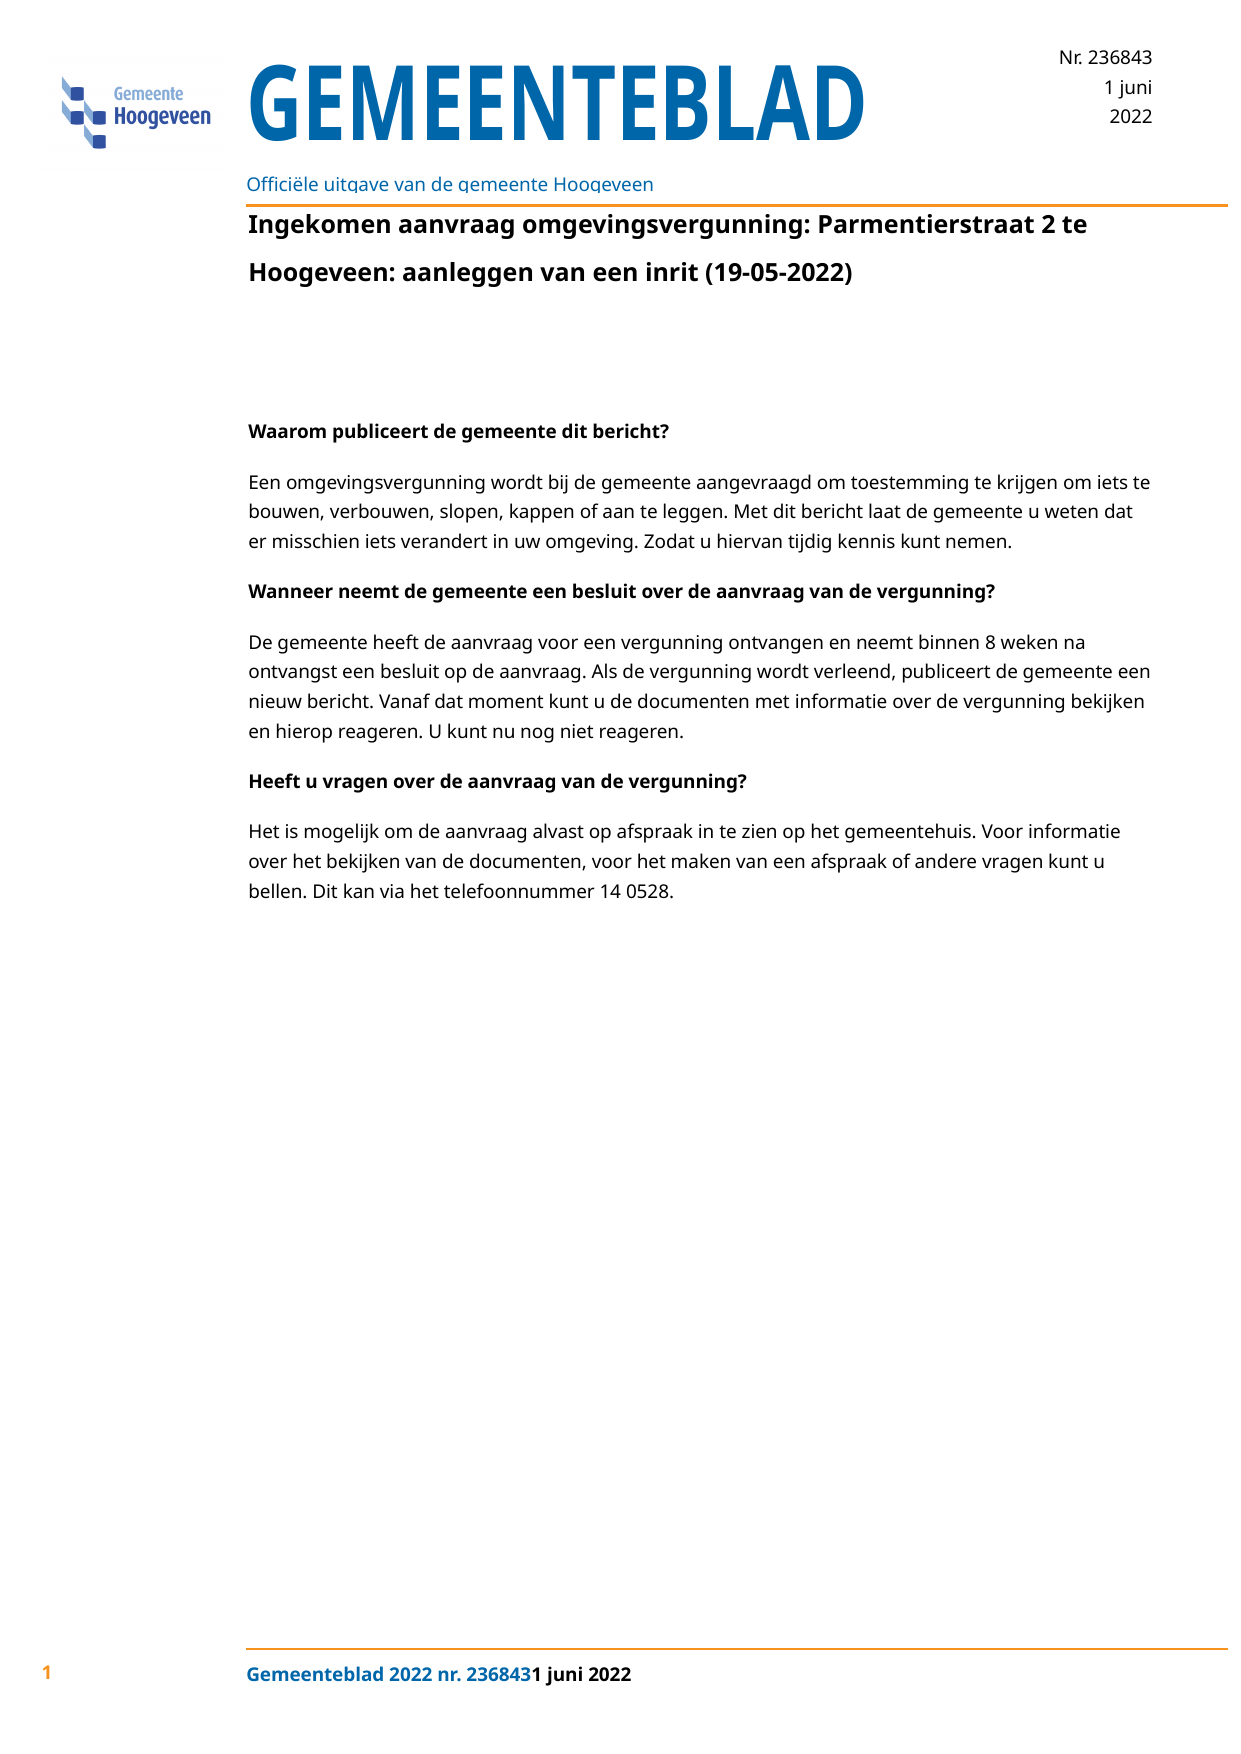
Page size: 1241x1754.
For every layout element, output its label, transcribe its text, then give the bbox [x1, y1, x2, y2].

text Wanneer neemt de gemeente een besluit over de aanvraag van de vergunning? [248, 579, 1152, 604]
text Waarom publiceert de gemeente dit bericht? [248, 419, 1152, 444]
text Heeft u vragen over de aanvraag van de vergunning? [248, 768, 1152, 794]
picture [41, 47, 231, 172]
text Het is mogelijk om de aanvraag alvast op afspraak in te zien op het gemeentehuis. Voor informatie over het bekijken van de documenten, voor het maken van een afspraak of andere vragen kunt u bellen. Dit kan via het telefoonnummer 14 0528. [248, 819, 1152, 904]
text Ingekomen aanvraag omgevingsvergunning: Parmentierstraat 2 te Hoogeveen: aanleggen van een inrit (19-05-2022) [248, 207, 1152, 288]
text De gemeente heeft de aanvraag voor een vergunning ontvangen en neemt binnen 8 weken na ontvangst een besluit op de aanvraag. Als de vergunning wordt verleend, publiceert de gemeente een nieuw bericht. Vanaf dat moment kunt u de documenten met informatie over de vergunning bekijken en hierop reageren. U kunt nu nog niet reageren. [248, 629, 1152, 744]
text Een omgevingsvergunning wordt bij de gemeente aangevraagd om toestemming te krijgen om iets te bouwen, verbouwen, slopen, kappen of aan te leggen. Met dit bericht laat de gemeente u weten dat er misschien iets verandert in uw omgeving. Zodat u hiervan tijdig kennis kunt nemen. [248, 469, 1152, 554]
